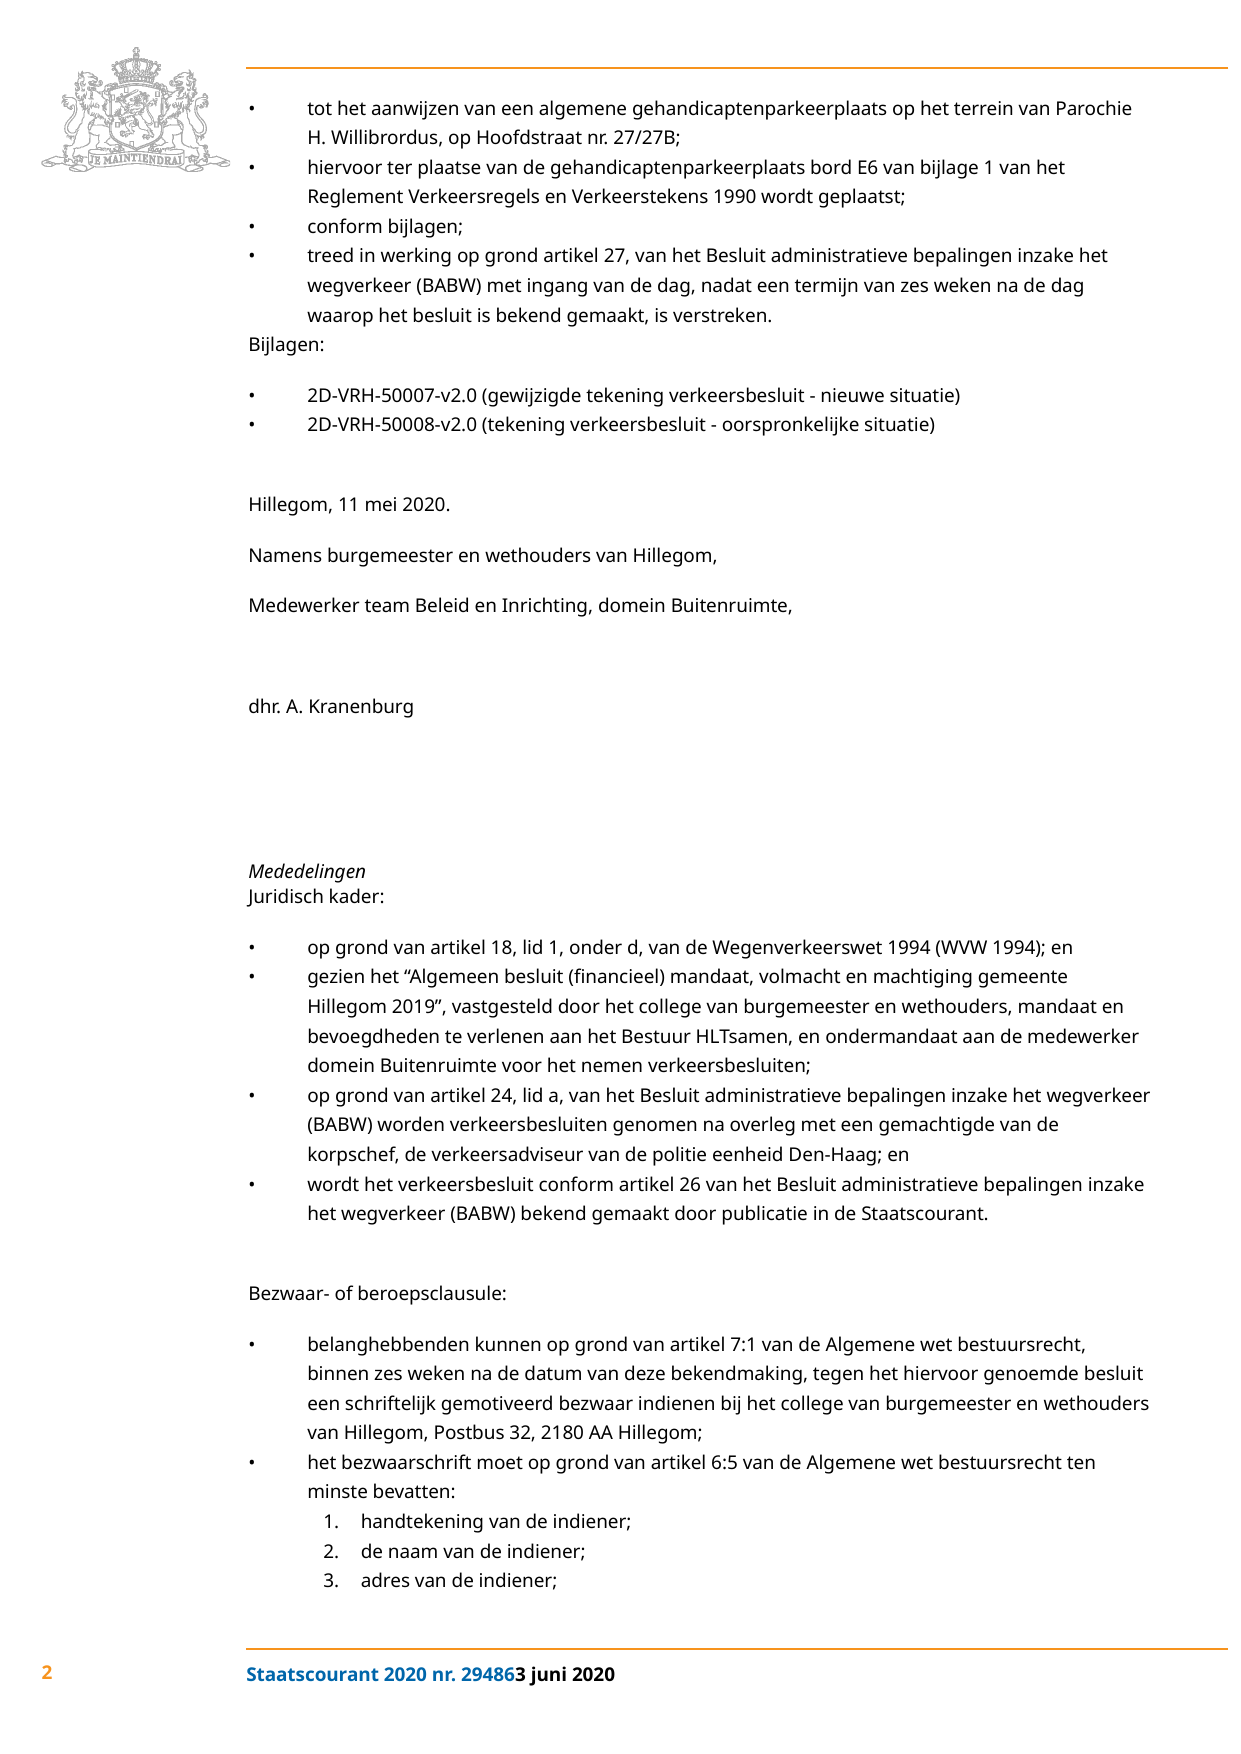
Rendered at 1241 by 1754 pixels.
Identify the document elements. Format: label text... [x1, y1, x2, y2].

text dhr. A. Kranenburg [248, 693, 1152, 719]
list treed in werking op grond artikel 27, van het Besluit administratieve bepalingen inzake het wegverkeer (BABW) met ingang van de dag, nadat een termijn van zes weken na de dag waarop het besluit is bekend gemaakt, is verstreken. [248, 243, 1152, 328]
picture [41, 47, 231, 172]
list op grond van artikel 18, lid 1, onder d, van de Wegenverkeerswet 1994 (WVW 1994); en [248, 934, 1152, 960]
list conform bijlagen; [248, 213, 1152, 239]
text Juridisch kader: [248, 884, 1152, 909]
text Bezwaar- of beroepsclausule: [248, 1280, 1152, 1306]
list het bezwaarschrift moet op grond van artikel 6:5 van de Algemene wet bestuursrecht ten minste bevatten: [248, 1449, 1152, 1504]
text Bijlagen: [248, 331, 1152, 357]
text Mededelingen [248, 858, 1152, 884]
list gezien het “Algemeen besluit (financieel) mandaat, volmacht en machtiging gemeente Hillegom 2019”, vastgesteld door het college van burgemeester en wethouders, mandaat en bevoegdheden te verlenen aan het Bestuur HLTsamen, en ondermandaat aan de medewerker domein Buitenruimte voor het nemen verkeersbesluiten; [248, 964, 1152, 1078]
text Namens burgemeester en wethouders van Hillegom, [248, 542, 1152, 568]
list tot het aanwijzen van een algemene gehandicaptenparkeerplaats op het terrein van Parochie H. Willibrordus, op Hoofdstraat nr. 27/27B; [248, 95, 1152, 150]
list 2D-VRH-50008-v2.0 (tekening verkeersbesluit - oorspronkelijke situatie) [248, 411, 1152, 437]
list 2D-VRH-50007-v2.0 (gewijzigde tekening verkeersbesluit - nieuwe situatie) [248, 382, 1152, 408]
list wordt het verkeersbesluit conform artikel 26 van het Besluit administratieve bepalingen inzake het wegverkeer (BABW) bekend gemaakt door publicatie in de Staatscourant. [248, 1171, 1152, 1226]
list de naam van de indiener; [323, 1538, 1152, 1563]
text Hillegom, 11 mei 2020. [248, 491, 1152, 517]
list adres van de indiener; [323, 1567, 1152, 1593]
list op grond van artikel 24, lid a, van het Besluit administratieve bepalingen inzake het wegverkeer (BABW) worden verkeersbesluiten genomen na overleg met een gemachtigde van de korpschef, de verkeersadviseur van de politie eenheid Den-Haag; en [248, 1082, 1152, 1167]
list hiervoor ter plaatse van de gehandicaptenparkeerplaats bord E6 van bijlage 1 van het Reglement Verkeersregels en Verkeerstekens 1990 wordt geplaatst; [248, 154, 1152, 209]
text Medewerker team Beleid en Inrichting, domein Buitenruimte, [248, 592, 1152, 618]
list handtekening van de indiener; [323, 1508, 1152, 1534]
list belanghebbenden kunnen op grond van artikel 7:1 van de Algemene wet bestuursrecht, binnen zes weken na de datum van deze bekendmaking, tegen het hiervoor genoemde besluit een schriftelijk gemotiveerd bezwaar indienen bij het college van burgemeester en wethouders van Hillegom, Postbus 32, 2180 AA Hillegom; [248, 1331, 1152, 1445]
